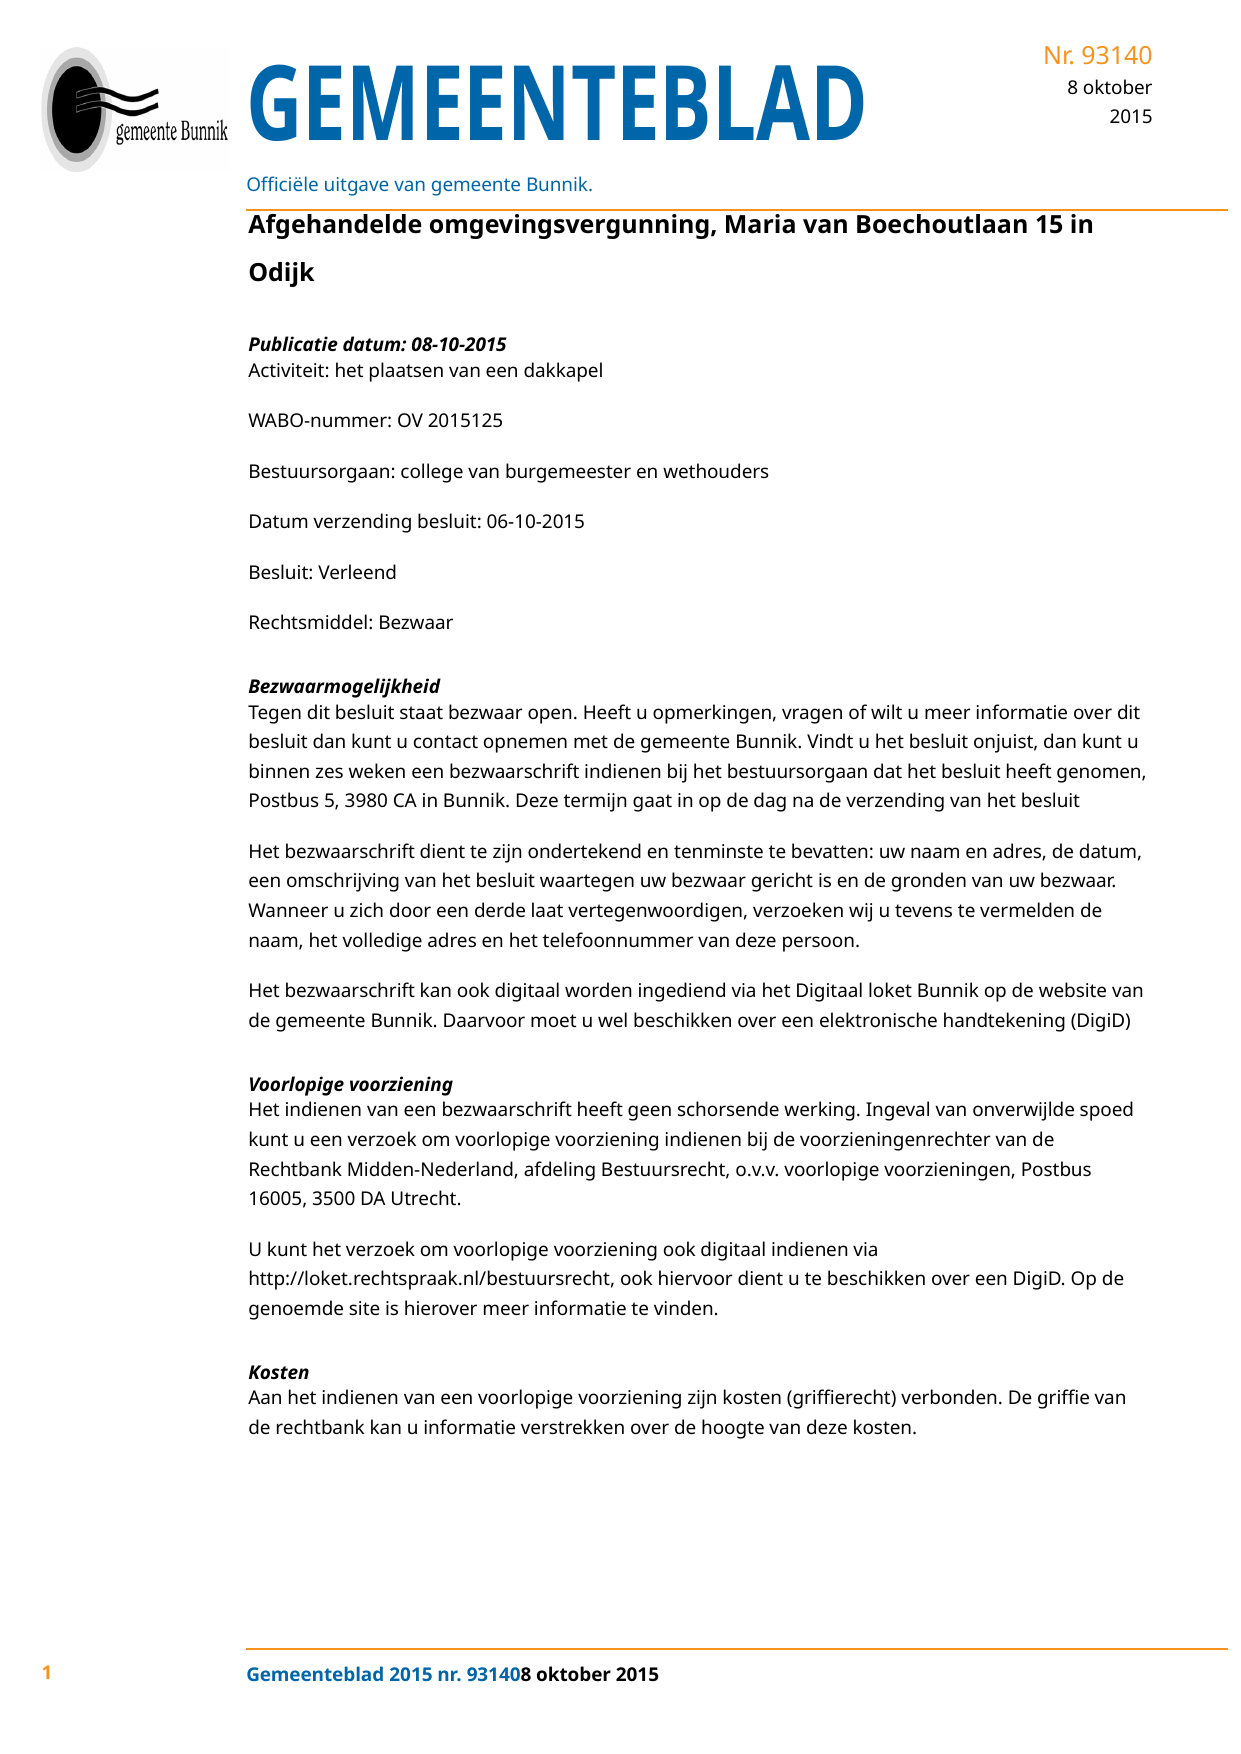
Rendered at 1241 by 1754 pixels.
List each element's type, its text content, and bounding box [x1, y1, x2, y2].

text Het bezwaarschrift kan ook digitaal worden ingediend via het Digitaal loket Bunnik op de website van de gemeente Bunnik. Daarvoor moet u wel beschikken over een elektronische handtekening (DigiD) [248, 977, 1152, 1033]
text Aan het indienen van een voorlopige voorziening zijn kosten (griffierecht) verbonden. De griffie van de rechtbank kan u informatie verstrekken over de hoogte van deze kosten. [248, 1384, 1152, 1440]
text Publicatie datum: 08-10-2015 [248, 331, 1152, 357]
text Kosten [248, 1359, 1152, 1384]
text Bestuursorgaan: college van burgemeester en wethouders [248, 458, 1152, 484]
text Datum verzending besluit: 06-10-2015 [248, 508, 1152, 534]
text Besluit: Verleend [248, 559, 1152, 584]
text Afgehandelde omgevingsvergunning, Maria van Boechoutlaan 15 in Odijk [248, 211, 1152, 288]
text Rechtsmiddel: Bezwaar [248, 609, 1152, 635]
text U kunt het verzoek om voorlopige voorziening ook digitaal indienen via http://loket.rechtspraak.nl/bestuursrecht, ook hiervoor dient u te beschikken over een DigiD. Op de genoemde site is hierover meer informatie te vinden. [248, 1236, 1152, 1321]
text Activiteit: het plaatsen van een dakkapel [248, 357, 1152, 383]
text Bezwaarmogelijkheid [248, 673, 1152, 699]
picture [41, 47, 231, 172]
text Het bezwaarschrift dient te zijn ondertekend en tenminste te bevatten: uw naam en adres, de datum, een omschrijving van het besluit waartegen uw bezwaar gericht is en de gronden van uw bezwaar. Wanneer u zich door een derde laat vertegenwoordigen, verzoeken wij u tevens te vermelden de naam, het volledige adres en het telefoonnummer van deze persoon. [248, 838, 1152, 953]
text Tegen dit besluit staat bezwaar open. Heeft u opmerkingen, vragen of wilt u meer informatie over dit besluit dan kunt u contact opnemen met de gemeente Bunnik. Vindt u het besluit onjuist, dan kunt u binnen zes weken een bezwaarschrift indienen bij het bestuursorgaan dat het besluit heeft genomen, Postbus 5, 3980 CA in Bunnik. Deze termijn gaat in op de dag na de verzending van het besluit [248, 699, 1152, 813]
text Het indienen van een bezwaarschrift heeft geen schorsende werking. Ingeval van onverwijlde spoed kunt u een verzoek om voorlopige voorziening indienen bij de voorzieningenrechter van de Rechtbank Midden-Nederland, afdeling Bestuursrecht, o.v.v. voorlopige voorzieningen, Postbus 16005, 3500 DA Utrecht. [248, 1097, 1152, 1211]
text Voorlopige voorziening [248, 1071, 1152, 1097]
text WABO-nummer: OV 2015125 [248, 408, 1152, 433]
